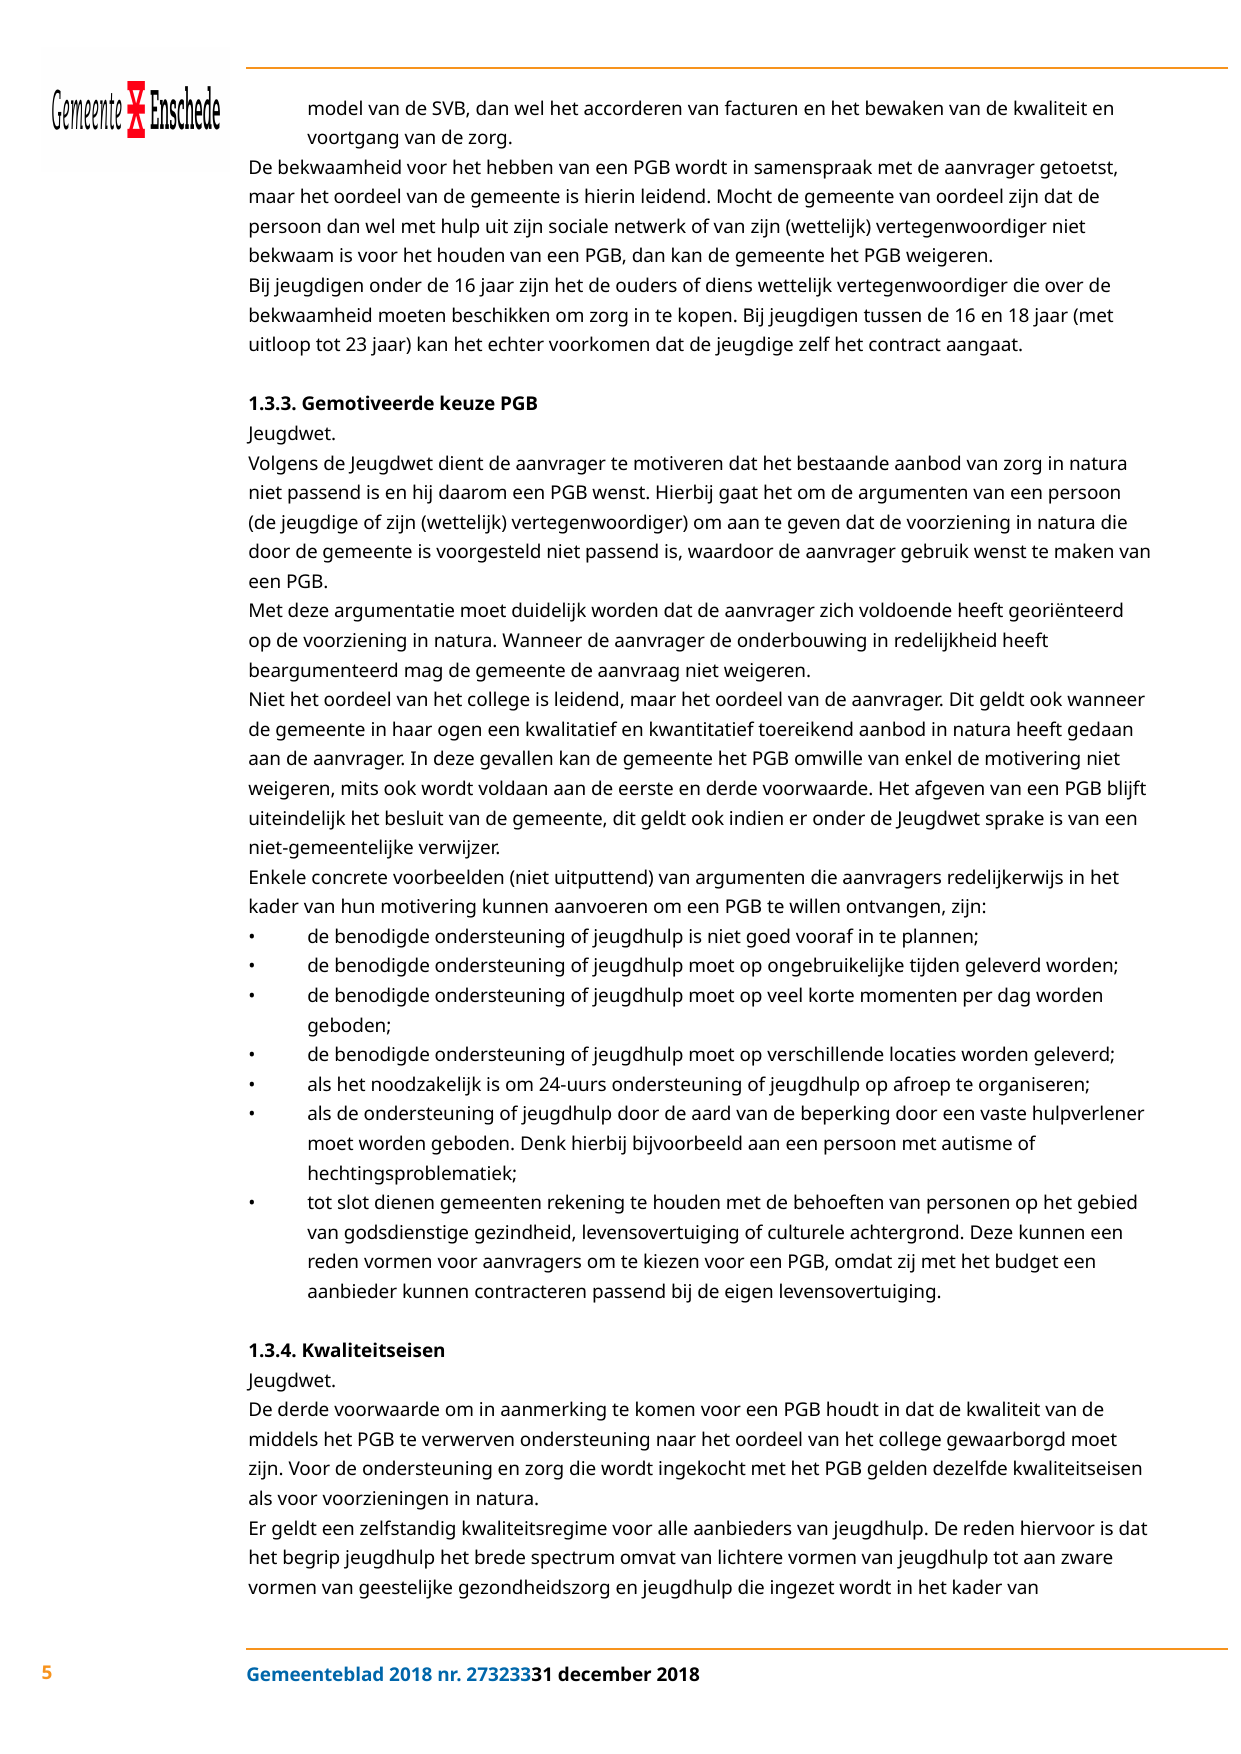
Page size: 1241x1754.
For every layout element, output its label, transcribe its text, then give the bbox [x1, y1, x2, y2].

list model van de SVB, dan wel het accorderen van facturen en het bewaken van de kwaliteit en voortgang van de zorg. [248, 95, 1152, 150]
text 1.3.3. Gemotiveerde keuze PGB [248, 391, 1152, 416]
text 1.3.4. Kwaliteitseisen [248, 1337, 1152, 1363]
text Niet het oordeel van het college is leidend, maar het oordeel van de aanvrager. Dit geldt ook wanneer de gemeente in haar ogen een kwalitatief en kwantitatief toereikend aanbod in natura heeft gedaan aan de aanvrager. In deze gevallen kan de gemeente het PGB omwille van enkel de motivering niet weigeren, mits ook wordt voldaan aan de eerste en derde voorwaarde. Het afgeven van een PGB blijft uiteindelijk het besluit van de gemeente, dit geldt ook indien er onder de Jeugdwet sprake is van een niet-gemeentelijke verwijzer. [248, 686, 1152, 860]
text Jeugdwet. [248, 1367, 1152, 1393]
list tot slot dienen gemeenten rekening te houden met de behoeften van personen op het gebied van godsdienstige gezindheid, levensovertuiging of culturele achtergrond. Deze kunnen een reden vormen voor aanvragers om te kiezen voor een PGB, omdat zij met het budget een aanbieder kunnen contracteren passend bij de eigen levensovertuiging. [248, 1189, 1152, 1304]
text De bekwaamheid voor het hebben van een PGB wordt in samenspraak met de aanvrager getoetst, maar het oordeel van de gemeente is hierin leidend. Mocht de gemeente van oordeel zijn dat de persoon dan wel met hulp uit zijn sociale netwerk of van zijn (wettelijk) vertegenwoordiger niet bekwaam is voor het houden van een PGB, dan kan de gemeente het PGB weigeren. [248, 154, 1152, 268]
text Jeugdwet. [248, 420, 1152, 446]
picture [41, 47, 231, 172]
text Bij jeugdigen onder de 16 jaar zijn het de ouders of diens wettelijk vertegenwoordiger die over de bekwaamheid moeten beschikken om zorg in te kopen. Bij jeugdigen tussen de 16 en 18 jaar (met uitloop tot 23 jaar) kan het echter voorkomen dat de jeugdige zelf het contract aangaat. [248, 272, 1152, 357]
text Er geldt een zelfstandig kwaliteitsregime voor alle aanbieders van jeugdhulp. De reden hiervoor is dat het begrip jeugdhulp het brede spectrum omvat van lichtere vormen van jeugdhulp tot aan zware vormen van geestelijke gezondheidszorg en jeugdhulp die ingezet wordt in het kader van [248, 1515, 1152, 1600]
list de benodigde ondersteuning of jeugdhulp is niet goed vooraf in te plannen; [248, 923, 1152, 949]
list de benodigde ondersteuning of jeugdhulp moet op ongebruikelijke tijden geleverd worden; [248, 953, 1152, 978]
text Met deze argumentatie moet duidelijk worden dat de aanvrager zich voldoende heeft georiënteerd op de voorziening in natura. Wanneer de aanvrager de onderbouwing in redelijkheid heeft beargumenteerd mag de gemeente de aanvraag niet weigeren. [248, 598, 1152, 683]
list als de ondersteuning of jeugdhulp door de aard van de beperking door een vaste hulpverlener moet worden geboden. Denk hierbij bijvoorbeeld aan een persoon met autisme of hechtingsproblematiek; [248, 1101, 1152, 1186]
text De derde voorwaarde om in aanmerking te komen voor een PGB houdt in dat de kwaliteit van de middels het PGB te verwerven ondersteuning naar het oordeel van het college gewaarborgd moet zijn. Voor de ondersteuning en zorg die wordt ingekocht met het PGB gelden dezelfde kwaliteitseisen als voor voorzieningen in natura. [248, 1396, 1152, 1511]
text Volgens de Jeugdwet dient de aanvrager te motiveren dat het bestaande aanbod van zorg in natura niet passend is en hij daarom een PGB wenst. Hierbij gaat het om de argumenten van een persoon (de jeugdige of zijn (wettelijk) vertegenwoordiger) om aan te geven dat de voorziening in natura die door de gemeente is voorgesteld niet passend is, waardoor de aanvrager gebruik wenst te maken van een PGB. [248, 450, 1152, 594]
list als het noodzakelijk is om 24-uurs ondersteuning of jeugdhulp op afroep te organiseren; [248, 1071, 1152, 1097]
text Enkele concrete voorbeelden (niet uitputtend) van argumenten die aanvragers redelijkerwijs in het kader van hun motivering kunnen aanvoeren om een PGB te willen ontvangen, zijn: [248, 864, 1152, 919]
list de benodigde ondersteuning of jeugdhulp moet op verschillende locaties worden geleverd; [248, 1041, 1152, 1067]
list de benodigde ondersteuning of jeugdhulp moet op veel korte momenten per dag worden geboden; [248, 982, 1152, 1038]
